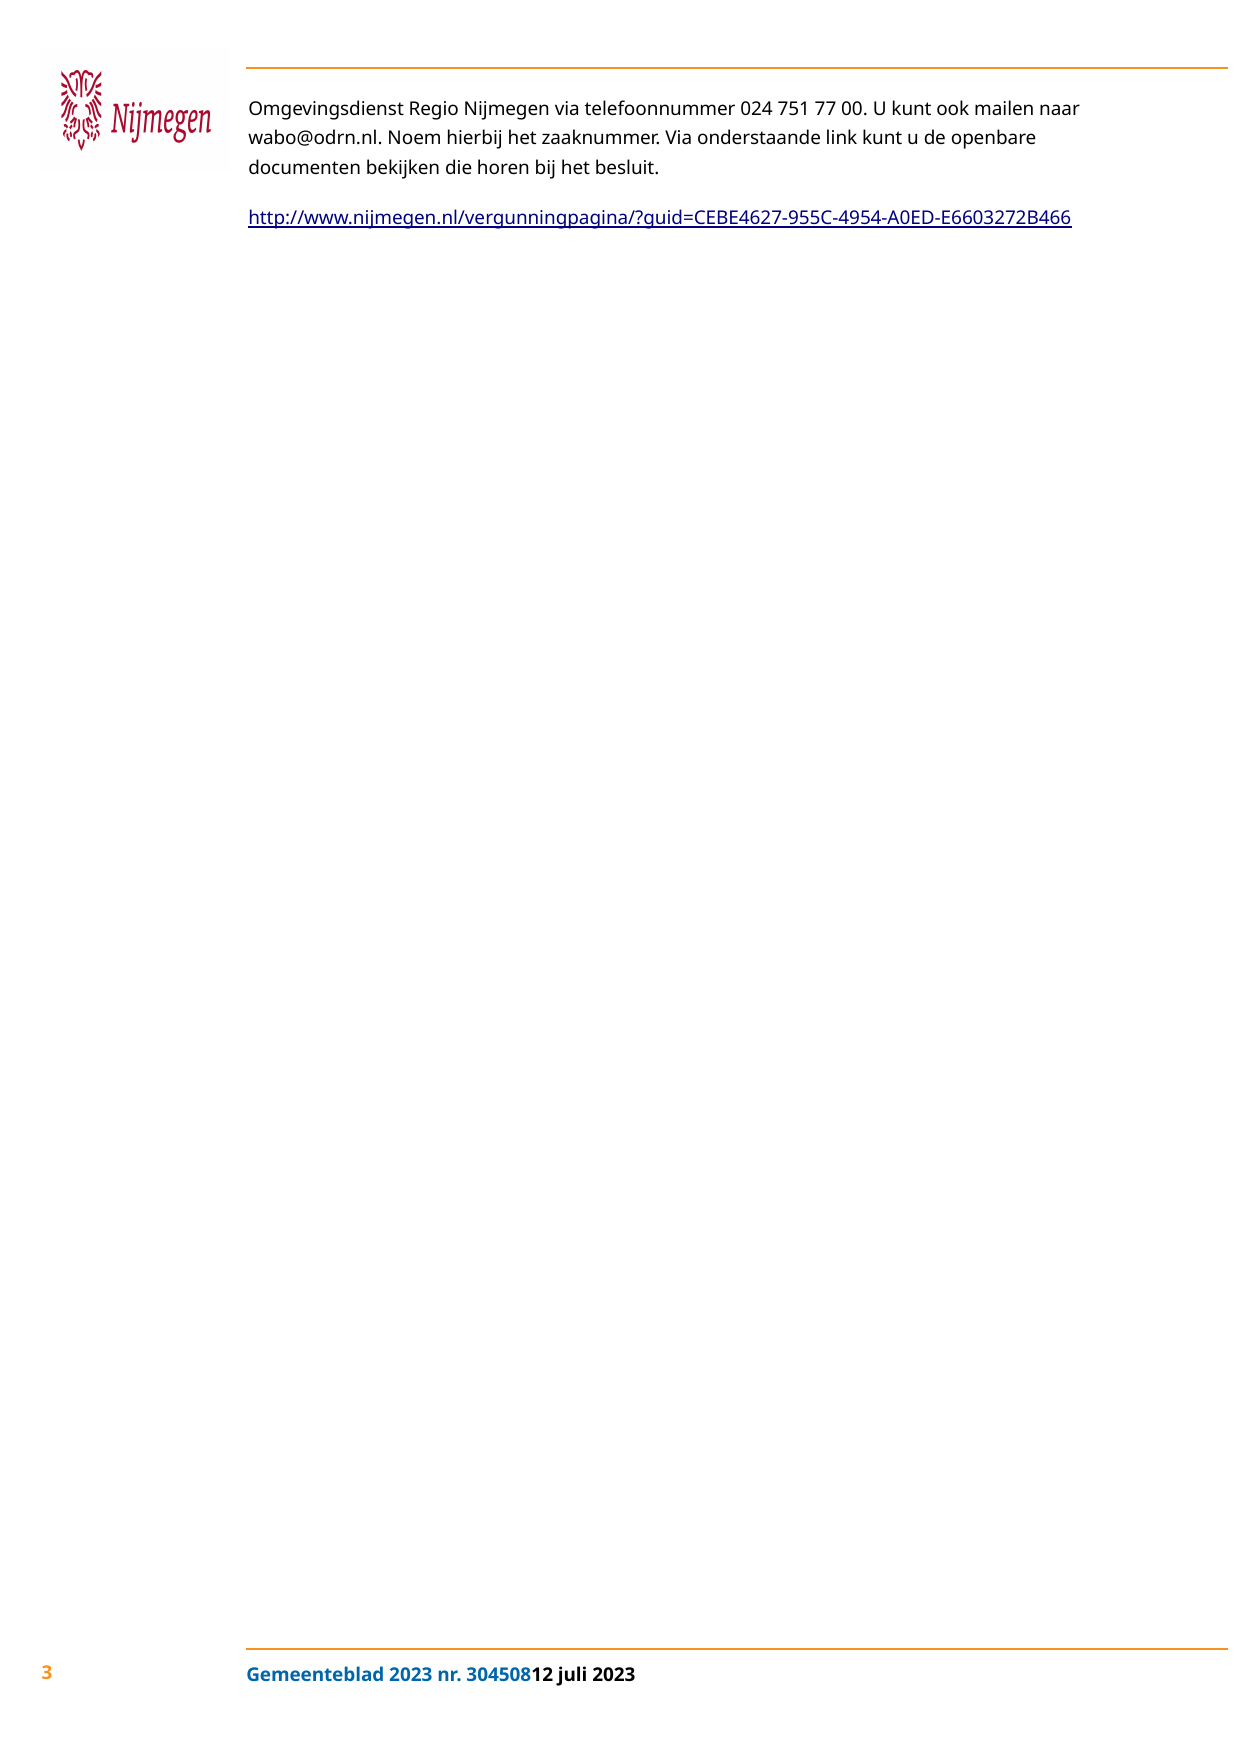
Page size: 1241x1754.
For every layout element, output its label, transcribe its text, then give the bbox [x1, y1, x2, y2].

text Omgevingsdienst Regio Nijmegen via telefoonnummer 024 751 77 00. U kunt ook mailen naar wabo@odrn.nl. Noem hierbij het zaaknummer. Via onderstaande link kunt u de openbare documenten bekijken die horen bij het besluit. [248, 95, 1152, 180]
text http://www.nijmegen.nl/vergunningpagina/?guid=CEBE4627-955C-4954-A0ED-E6603272B466 [248, 204, 1152, 230]
picture [41, 47, 231, 172]
